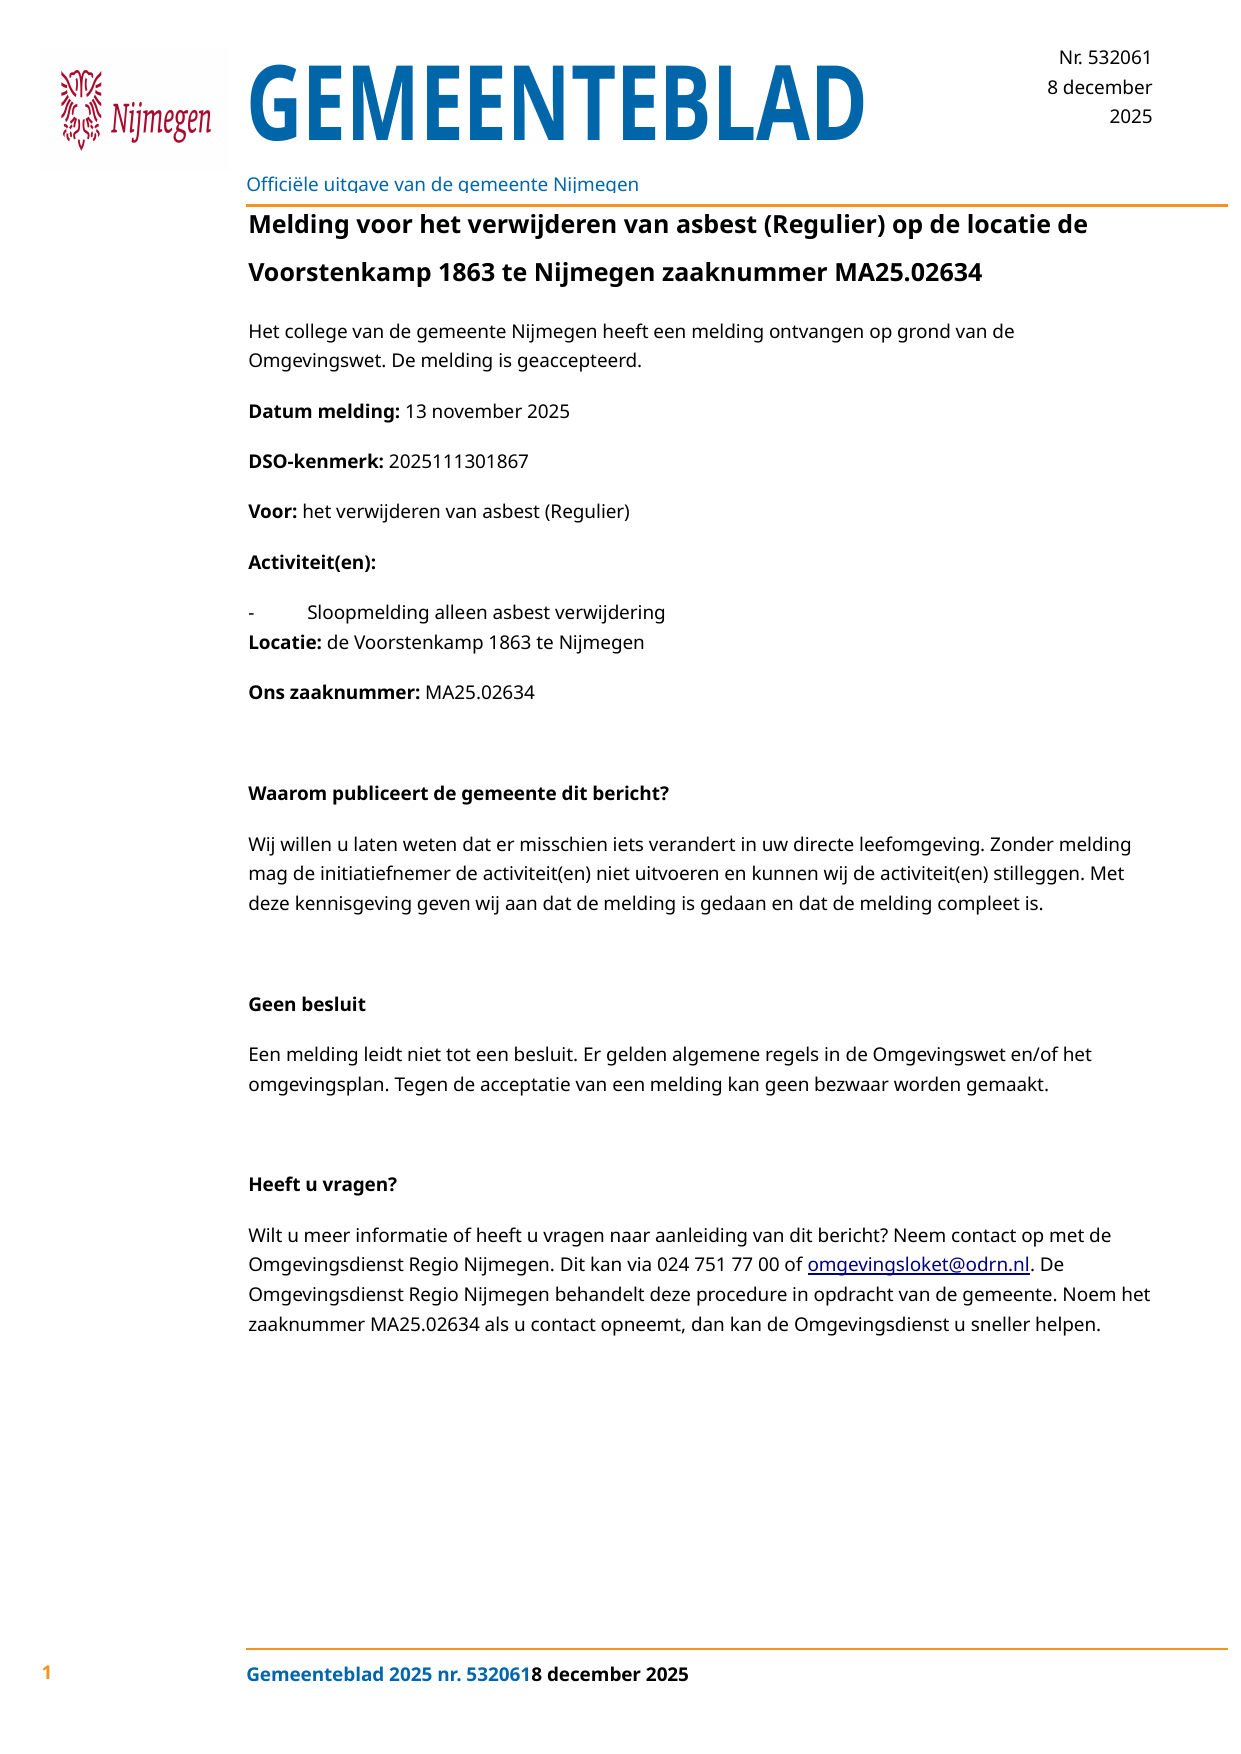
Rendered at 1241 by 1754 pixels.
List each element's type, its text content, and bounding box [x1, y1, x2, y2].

text Locatie: de Voorstenkamp 1863 te Nijmegen [248, 629, 1152, 655]
text Wilt u meer informatie of heeft u vragen naar aanleiding van dit bericht? Neem contact op met de Omgevingsdienst Regio Nijmegen. Dit kan via 024 751 77 00 of omgevingsloket@odrn.nl. De Omgevingsdienst Regio Nijmegen behandelt deze procedure in opdracht van de gemeente. Noem het zaaknummer MA25.02634 als u contact opneemt, dan kan de Omgevingsdienst u sneller helpen. [248, 1222, 1152, 1337]
text Voor: het verwijderen van asbest (Regulier) [248, 499, 1152, 524]
text Heeft u vragen? [248, 1172, 1152, 1197]
list Sloopmelding alleen asbest verwijdering [248, 599, 1152, 625]
text Geen besluit [248, 991, 1152, 1017]
text Ons zaaknummer: MA25.02634 [248, 679, 1152, 705]
text Een melding leidt niet tot een besluit. Er gelden algemene regels in de Omgevingswet en/of het omgevingsplan. Tegen de acceptatie van een melding kan geen bezwaar worden gemaakt. [248, 1041, 1152, 1097]
text DSO-kenmerk: 2025111301867 [248, 448, 1152, 474]
picture [41, 47, 231, 172]
text Het college van de gemeente Nijmegen heeft een melding ontvangen op grond van de Omgevingswet. De melding is geaccepteerd. [248, 318, 1152, 373]
text Wij willen u laten weten dat er misschien iets verandert in uw directe leefomgeving. Zonder melding mag de initiatiefnemer de activiteit(en) niet uitvoeren en kunnen wij de activiteit(en) stilleggen. Met deze kennisgeving geven wij aan dat de melding is gedaan en dat de melding compleet is. [248, 831, 1152, 916]
text Activiteit(en): [248, 549, 1152, 575]
text Melding voor het verwijderen van asbest (Regulier) op de locatie de Voorstenkamp 1863 te Nijmegen zaaknummer MA25.02634 [248, 207, 1152, 288]
text Waarom publiceert de gemeente dit bericht? [248, 780, 1152, 806]
text Datum melding: 13 november 2025 [248, 398, 1152, 424]
